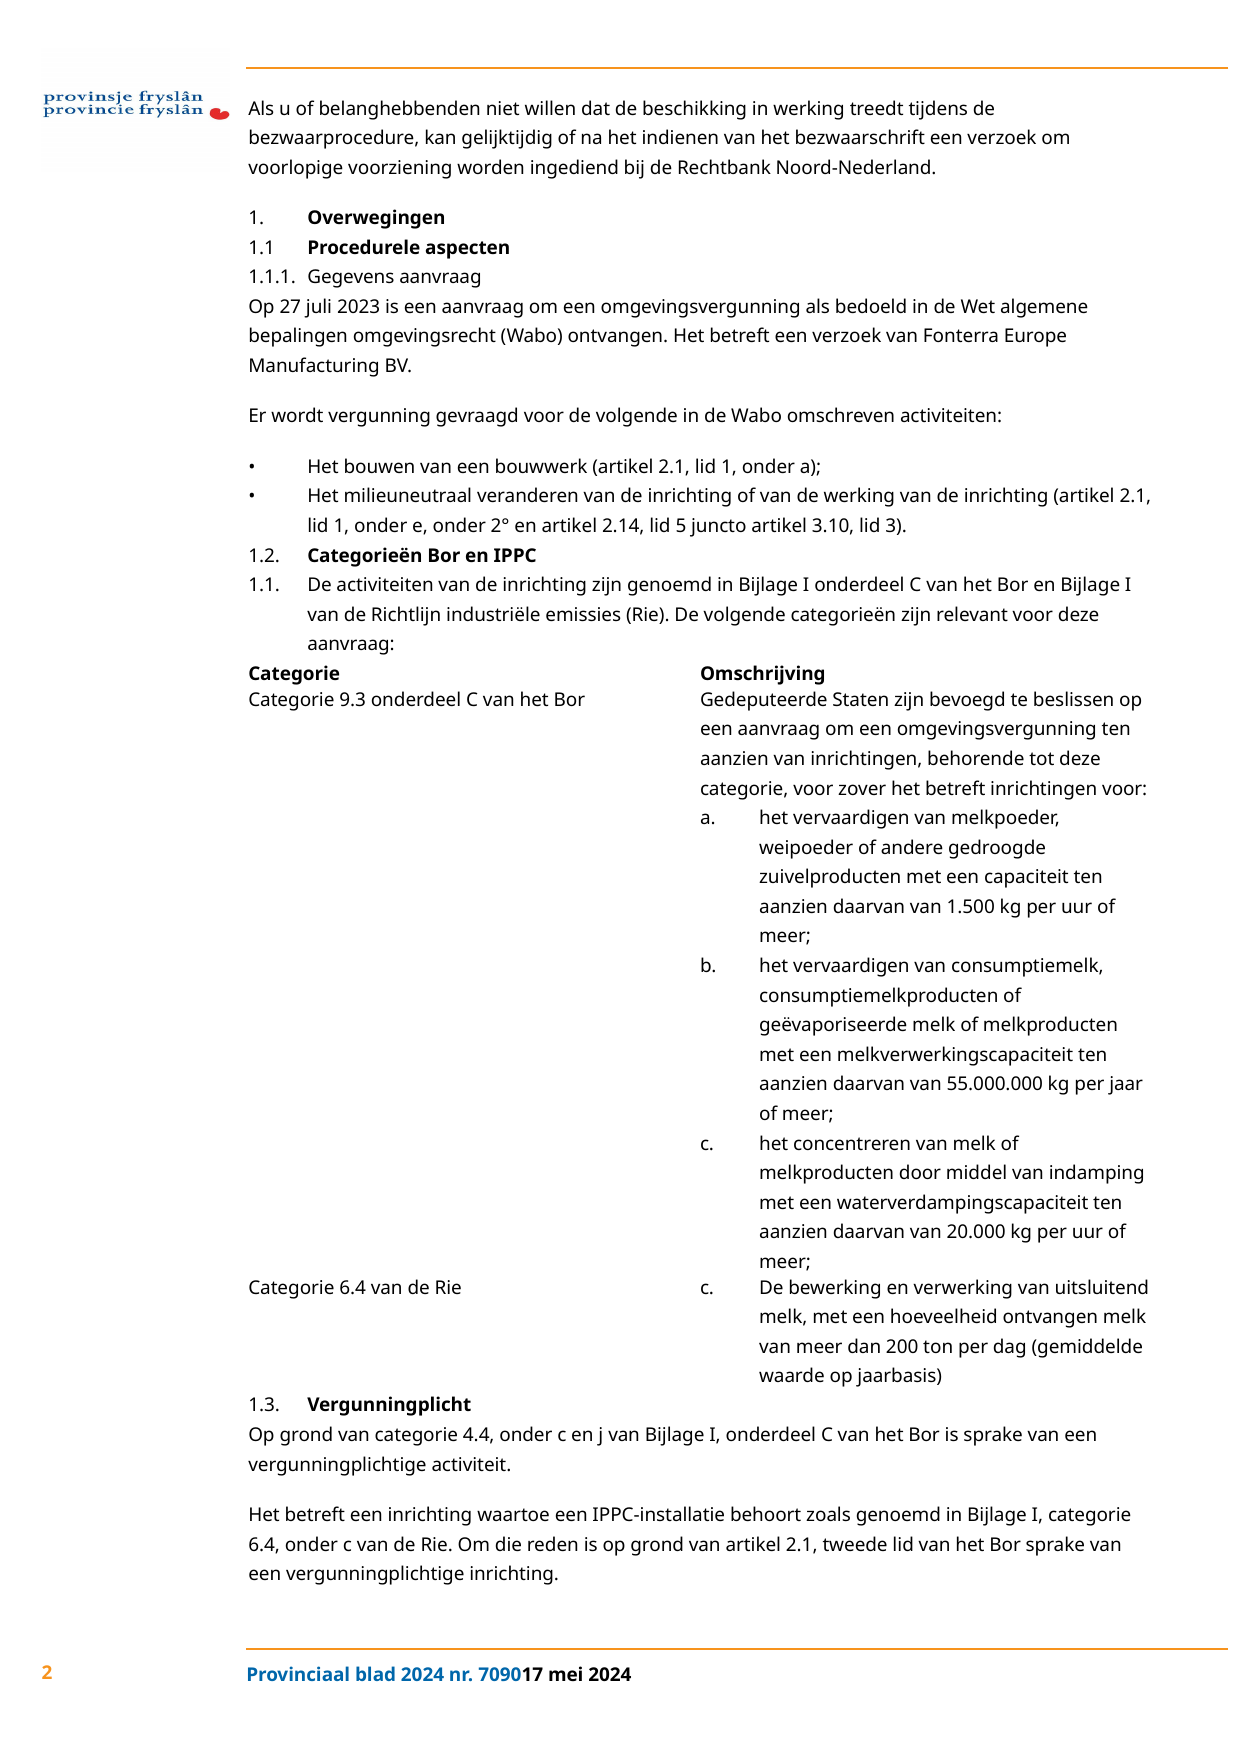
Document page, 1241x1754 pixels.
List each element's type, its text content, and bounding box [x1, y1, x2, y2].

list Categorieën Bor en IPPC [248, 542, 1152, 568]
table_header Omschrijving [700, 660, 1152, 686]
list Overwegingen [248, 204, 1152, 230]
table_cell De bewerking en verwerking van uitsluitend melk, met een hoeveelheid ontvangen melk van meer dan 200 ton per dag (gemiddelde waarde op jaarbasis) [700, 1274, 1152, 1388]
list Het bouwen van een bouwwerk (artikel 2.1, lid 1, onder a); [248, 453, 1152, 479]
text Als u of belanghebbenden niet willen dat de beschikking in werking treedt tijdens de bezwaarprocedure, kan gelijktijdig of na het indienen van het bezwaarschrift een verzoek om voorlopige voorziening worden ingediend bij de Rechtbank Noord-Nederland. [248, 95, 1152, 180]
text Op 27 juli 2023 is een aanvraag om een omgevingsvergunning als bedoeld in de Wet algemene bepalingen omgevingsrecht (Wabo) ontvangen. Het betreft een verzoek van Fonterra Europe Manufacturing BV. [248, 293, 1152, 378]
table_cell Categorie 6.4 van de Rie [248, 1274, 700, 1388]
text Het betreft een inrichting waartoe een IPPC-installatie behoort zoals genoemd in Bijlage I, categorie 6.4, onder c van de Rie. Om die reden is op grond van artikel 2.1, tweede lid van het Bor sprake van een vergunningplichtige inrichting. [248, 1501, 1152, 1586]
table_header Categorie [248, 660, 700, 686]
list Procedurele aspecten [248, 234, 1152, 260]
list De activiteiten van de inrichting zijn genoemd in Bijlage I onderdeel C van het Bor en Bijlage I van de Richtlijn industriële emissies (Rie). De volgende categorieën zijn relevant voor deze aanvraag: [248, 571, 1152, 656]
text Op grond van categorie 4.4, onder c en j van Bijlage I, onderdeel C van het Bor is sprake van een vergunningplichtige activiteit. [248, 1421, 1152, 1476]
list Vergunningplicht [248, 1392, 1152, 1417]
list Gegevens aanvraag [248, 263, 1152, 289]
text Er wordt vergunning gevraagd voor de volgende in de Wabo omschreven activiteiten: [248, 403, 1152, 428]
table_cell Categorie 9.3 onderdeel C van het Bor [248, 686, 700, 1274]
picture [41, 47, 231, 172]
list Het milieuneutraal veranderen van de inrichting of van de werking van de inrichting (artikel 2.1, lid 1, onder e, onder 2° en artikel 2.14, lid 5 juncto artikel 3.10, lid 3). [248, 483, 1152, 538]
table_cell Gedeputeerde Staten zijn bevoegd te beslissen op een aanvraag om een omgevingsvergunning ten aanzien van inrichtingen, behorende tot deze categorie, voor zover het betreft inrichtingen voor: het vervaardigen van melkpoeder, weipoeder of andere gedroogde zuivelproducten met een capaciteit ten aanzien daarvan van 1.500 kg per uur of meer; het vervaardigen van consumptiemelk, consumptiemelkproducten of geëvaporiseerde melk of melkproducten met een melkverwerkingscapaciteit ten aanzien daarvan van 55.000.000 kg per jaar of meer; het concentreren van melk of melkproducten door middel van indamping met een waterverdampingscapaciteit ten aanzien daarvan van 20.000 kg per uur of meer; [700, 686, 1152, 1274]
